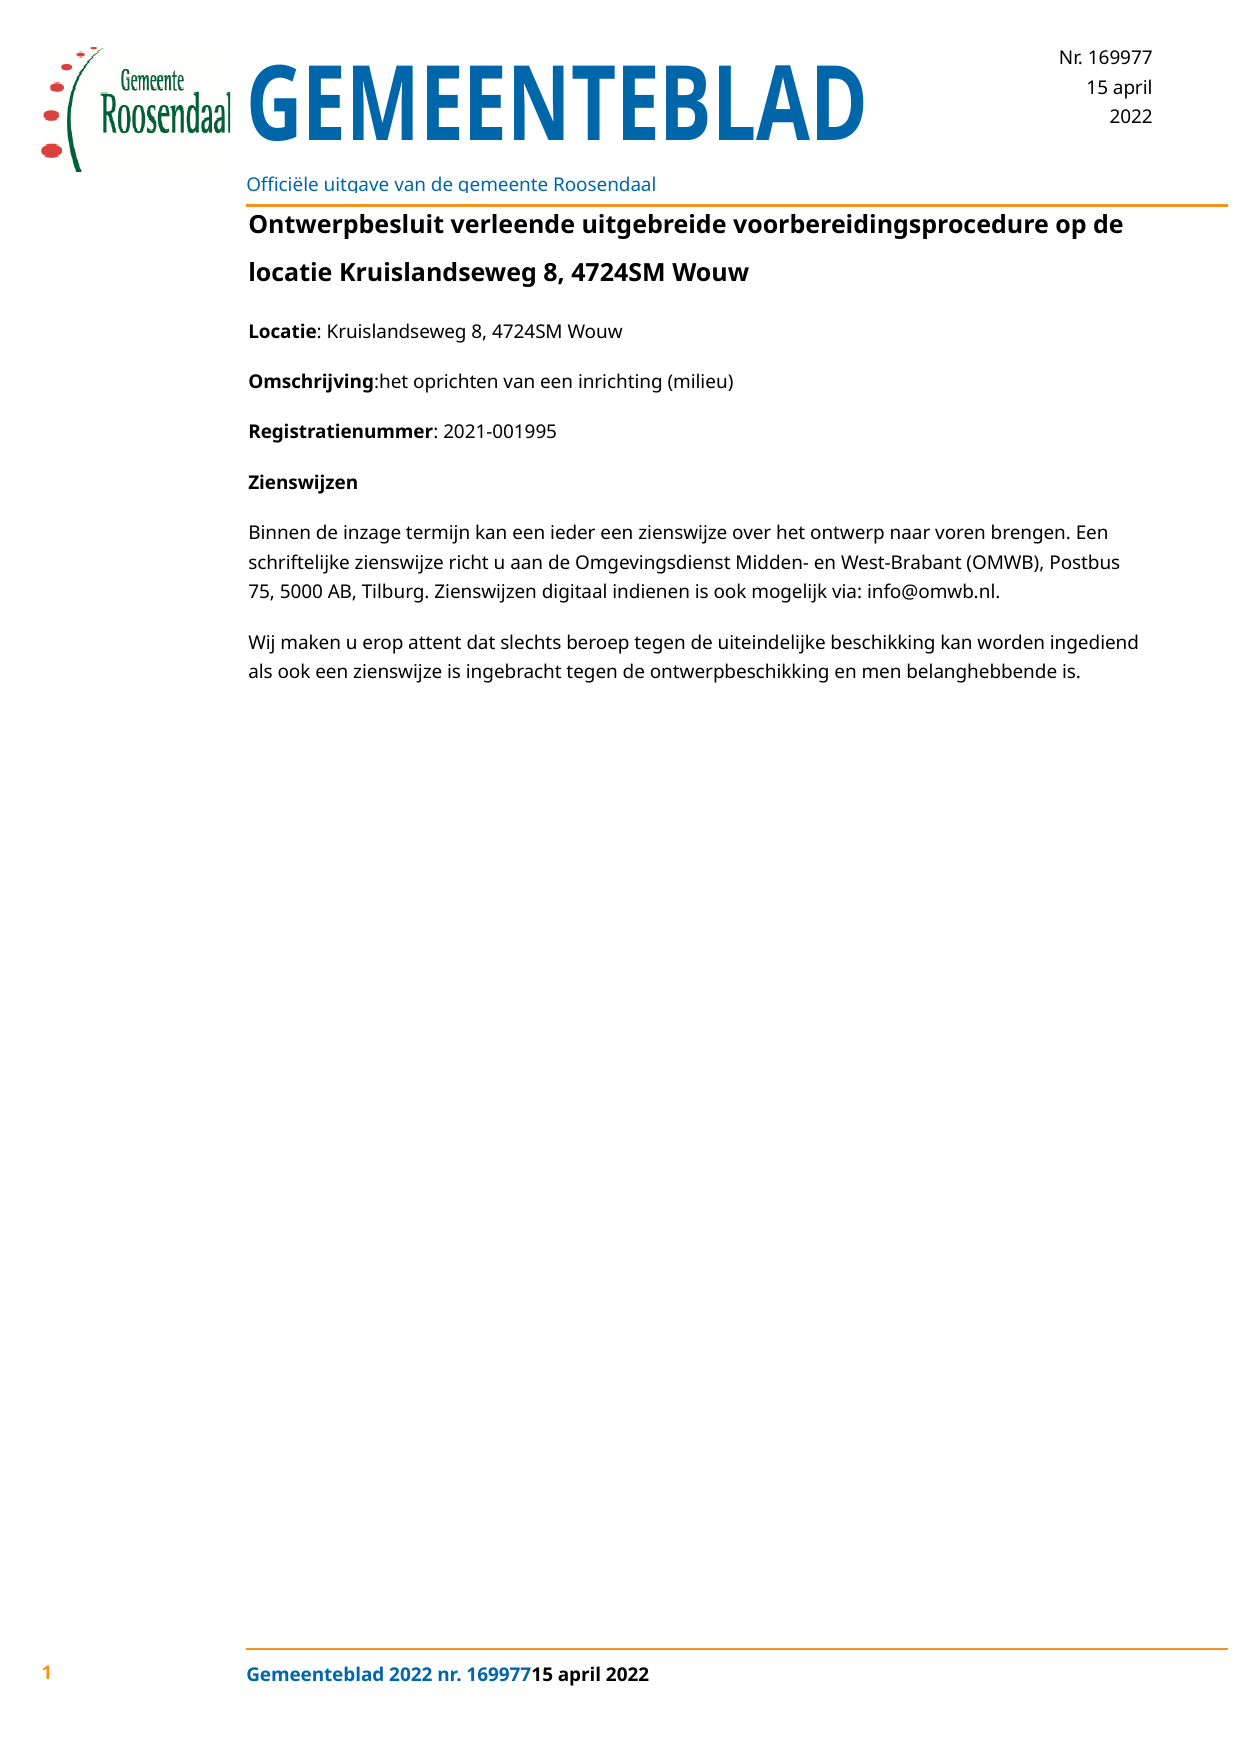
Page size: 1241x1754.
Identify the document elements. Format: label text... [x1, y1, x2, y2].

text Binnen de inzage termijn kan een ieder een zienswijze over het ontwerp naar voren brengen. Een schriftelijke zienswijze richt u aan de Omgevingsdienst Midden- en West-Brabant (OMWB), Postbus 75, 5000 AB, Tilburg. Zienswijzen digitaal indienen is ook mogelijk via: info@omwb.nl. [248, 519, 1152, 604]
picture [41, 47, 231, 172]
text Omschrijving:het oprichten van een inrichting (milieu) [248, 368, 1152, 394]
text Zienswijzen [248, 469, 1152, 495]
text Wij maken u erop attent dat slechts beroep tegen de uiteindelijke beschikking kan worden ingediend als ook een zienswijze is ingebracht tegen de ontwerpbeschikking en men belanghebbende is. [248, 629, 1152, 684]
text Locatie: Kruislandseweg 8, 4724SM Wouw [248, 318, 1152, 344]
text Ontwerpbesluit verleende uitgebreide voorbereidingsprocedure op de locatie Kruislandseweg 8, 4724SM Wouw [248, 207, 1152, 288]
text Registratienummer: 2021-001995 [248, 419, 1152, 444]
